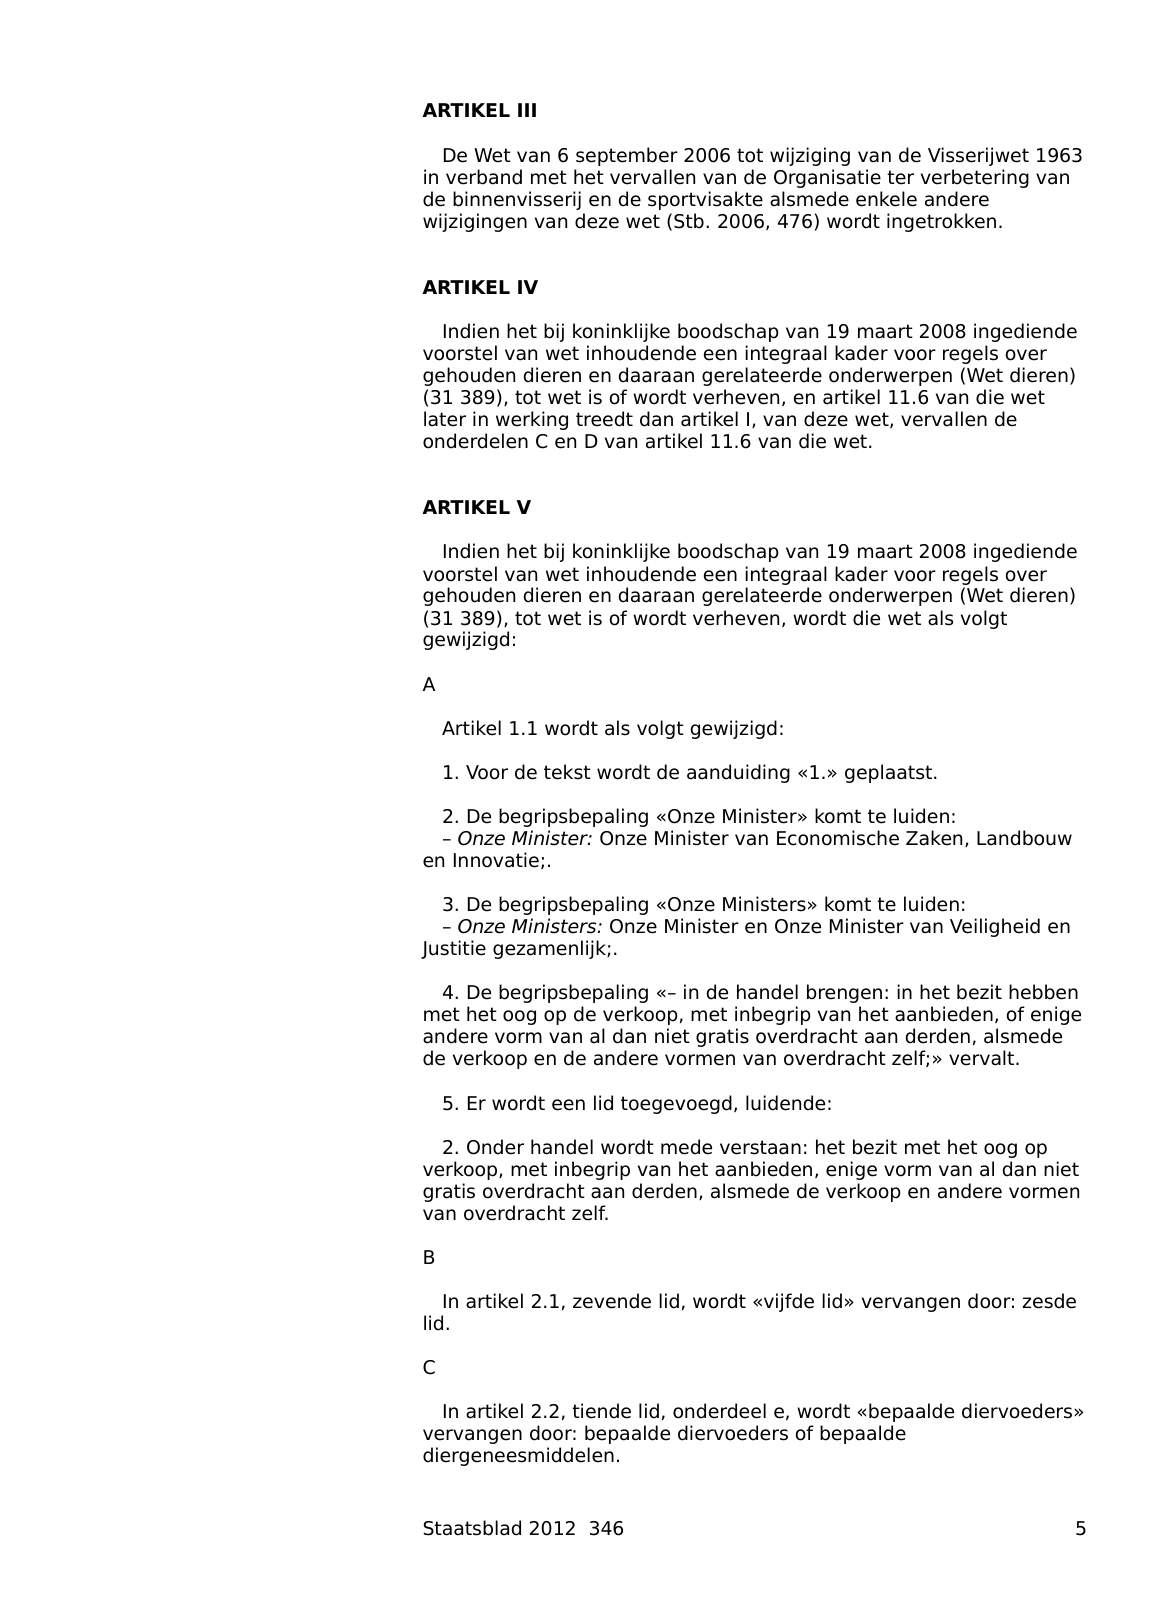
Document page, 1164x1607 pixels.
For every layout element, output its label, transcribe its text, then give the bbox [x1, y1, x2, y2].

text – Onze Minister: Onze Minister van Economische Zaken, Landbouw en Innovatie;. [422, 828, 1087, 872]
text In artikel 2.2, tiende lid, onderdeel e, wordt «bepaalde diervoeders» vervangen door: bepaalde diervoeders of bepaalde diergeneesmiddelen. [422, 1401, 1087, 1467]
text 5. Er wordt een lid toegevoegd, luidende: [422, 1092, 1087, 1114]
text Artikel 1.1 wordt als volgt gewijzigd: [422, 718, 1087, 740]
text B [422, 1247, 1087, 1269]
subtitle ARTIKEL III [422, 100, 1087, 122]
subtitle ARTIKEL IV [422, 277, 1087, 299]
text A [422, 673, 1087, 696]
text 3. De begripsbepaling «Onze Ministers» komt te luiden: [422, 894, 1087, 916]
text C [422, 1357, 1087, 1379]
text 1. Voor de tekst wordt de aanduiding «1.» geplaatst. [422, 762, 1087, 784]
text – Onze Ministers: Onze Minister en Onze Minister van Veiligheid en Justitie gezamenlijk;. [422, 916, 1087, 960]
text 4. De begripsbepaling «– in de handel brengen: in het bezit hebben met het oog op de verkoop, met inbegrip van het aanbieden, of enige andere vorm van al dan niet gratis overdracht aan derden, alsmede de verkoop en de andere vormen van overdracht zelf;» vervalt. [422, 982, 1087, 1070]
text In artikel 2.1, zevende lid, wordt «vijfde lid» vervangen door: zesde lid. [422, 1291, 1087, 1335]
subtitle ARTIKEL V [422, 497, 1087, 519]
text Indien het bij koninklijke boodschap van 19 maart 2008 ingediende voorstel van wet inhoudende een integraal kader voor regels over gehouden dieren en daaraan gerelateerde onderwerpen (Wet dieren) (31 389), tot wet is of wordt verheven, en artikel 11.6 van die wet later in werking treedt dan artikel I, van deze wet, vervallen de onderdelen C en D van artikel 11.6 van die wet. [422, 321, 1087, 453]
text 2. Onder handel wordt mede verstaan: het bezit met het oog op verkoop, met inbegrip van het aanbieden, enige vorm van al dan niet gratis overdracht aan derden, alsmede de verkoop en andere vormen van overdracht zelf. [422, 1137, 1087, 1224]
text 2. De begripsbepaling «Onze Minister» komt te luiden: [422, 806, 1087, 828]
text De Wet van 6 september 2006 tot wijziging van de Visserijwet 1963 in verband met het vervallen van de Organisatie ter verbetering van de binnenvisserij en de sportvisakte alsmede enkele andere wijzigingen van deze wet (Stb. 2006, 476) wordt ingetrokken. [422, 144, 1087, 232]
text Indien het bij koninklijke boodschap van 19 maart 2008 ingediende voorstel van wet inhoudende een integraal kader voor regels over gehouden dieren en daaraan gerelateerde onderwerpen (Wet dieren) (31 389), tot wet is of wordt verheven, wordt die wet als volgt gewijzigd: [422, 541, 1087, 651]
